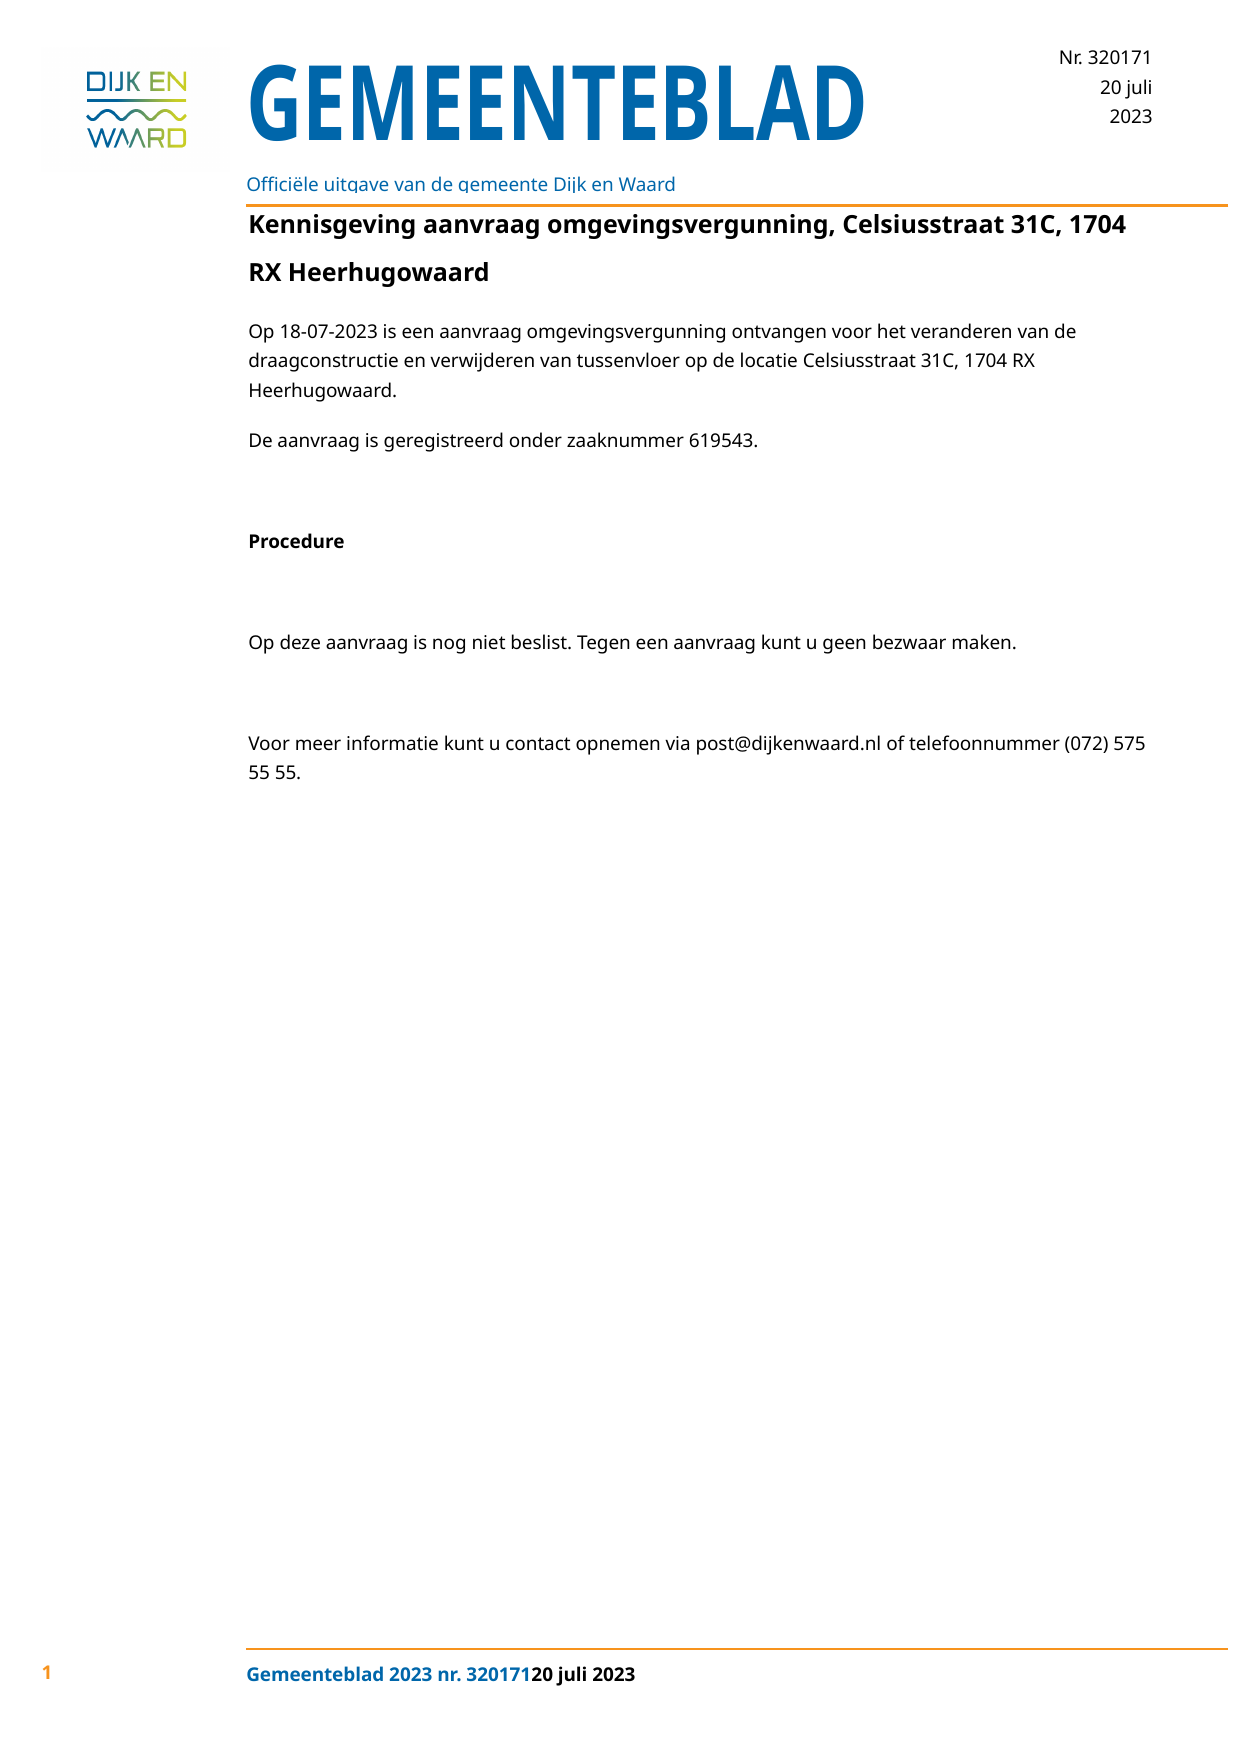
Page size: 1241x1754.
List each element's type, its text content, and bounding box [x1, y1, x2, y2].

picture [41, 47, 231, 172]
text Op deze aanvraag is nog niet beslist. Tegen een aanvraag kunt u geen bezwaar maken. [248, 629, 1152, 655]
text Voor meer informatie kunt u contact opnemen via post@dijkenwaard.nl of telefoonnummer (072) 575 55 55. [248, 730, 1152, 785]
text De aanvraag is geregistreerd onder zaaknummer 619543. [248, 427, 1152, 453]
text Procedure [248, 528, 1152, 554]
text Kennisgeving aanvraag omgevingsvergunning, Celsiusstraat 31C, 1704 RX Heerhugowaard [248, 207, 1152, 288]
text Op 18-07-2023 is een aanvraag omgevingsvergunning ontvangen voor het veranderen van de draagconstructie en verwijderen van tussenvloer op de locatie Celsiusstraat 31C, 1704 RX Heerhugowaard. [248, 318, 1152, 403]
